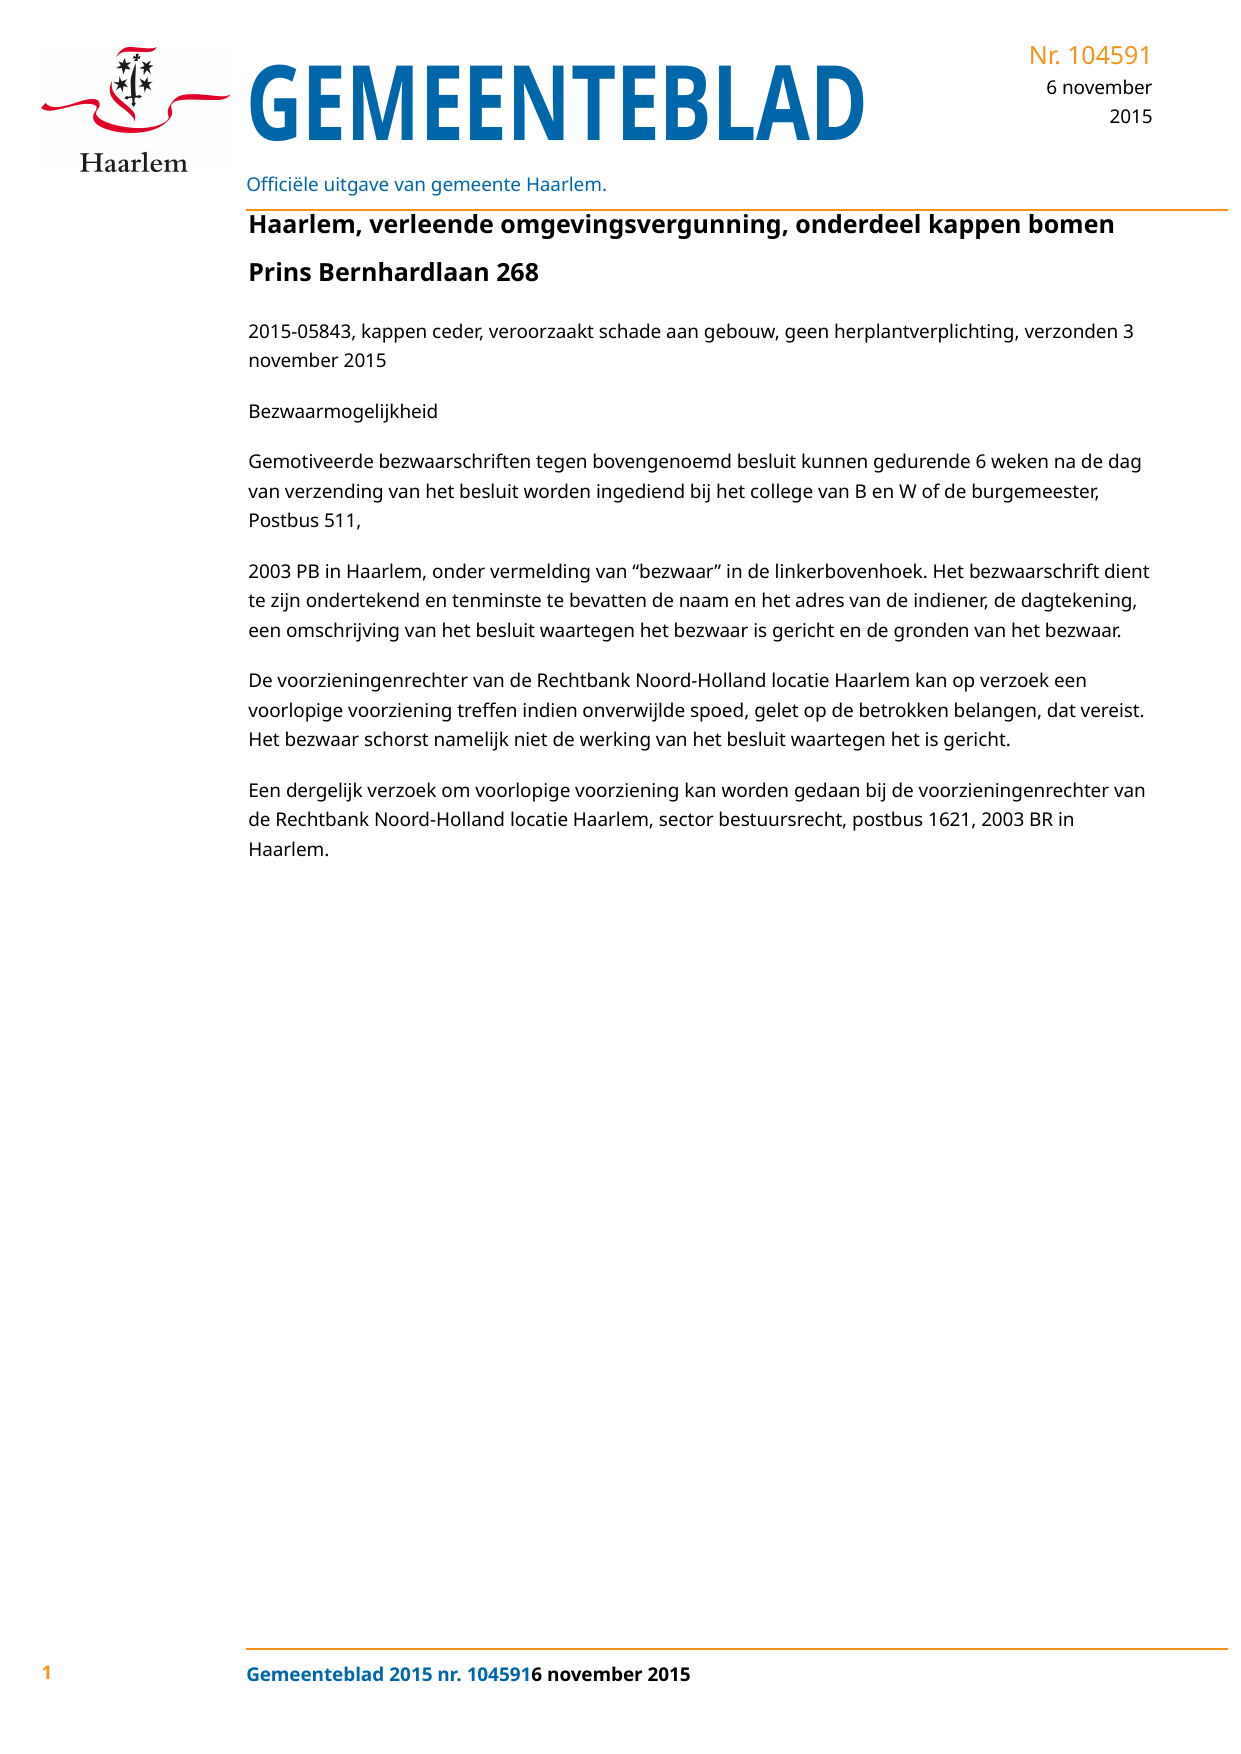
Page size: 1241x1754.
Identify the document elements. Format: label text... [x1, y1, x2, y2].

text Haarlem, verleende omgevingsvergunning, onderdeel kappen bomen Prins Bernhardlaan 268 [248, 211, 1152, 288]
text Gemotiveerde bezwaarschriften tegen bovengenoemd besluit kunnen gedurende 6 weken na de dag van verzending van het besluit worden ingediend bij het college van B en W of de burgemeester, Postbus 511, [248, 448, 1152, 533]
picture [41, 47, 231, 172]
text Bezwaarmogelijkheid [248, 398, 1152, 424]
text 2015-05843, kappen ceder, veroorzaakt schade aan gebouw, geen herplantverplichting, verzonden 3 november 2015 [248, 318, 1152, 373]
text Een dergelijk verzoek om voorlopige voorziening kan worden gedaan bij de voorzieningenrechter van de Rechtbank Noord-Holland locatie Haarlem, sector bestuursrecht, postbus 1621, 2003 BR in Haarlem. [248, 777, 1152, 862]
text De voorzieningenrechter van de Rechtbank Noord-Holland locatie Haarlem kan op verzoek een voorlopige voorziening treffen indien onverwijlde spoed, gelet op de betrokken belangen, dat vereist. Het bezwaar schorst namelijk niet de werking van het besluit waartegen het is gericht. [248, 667, 1152, 752]
text 2003 PB in Haarlem, onder vermelding van “bezwaar” in de linkerbovenhoek. Het bezwaarschrift dient te zijn ondertekend en tenminste te bevatten de naam en het adres van de indiener, de dagtekening, een omschrijving van het besluit waartegen het bezwaar is gericht en de gronden van het bezwaar. [248, 558, 1152, 643]
